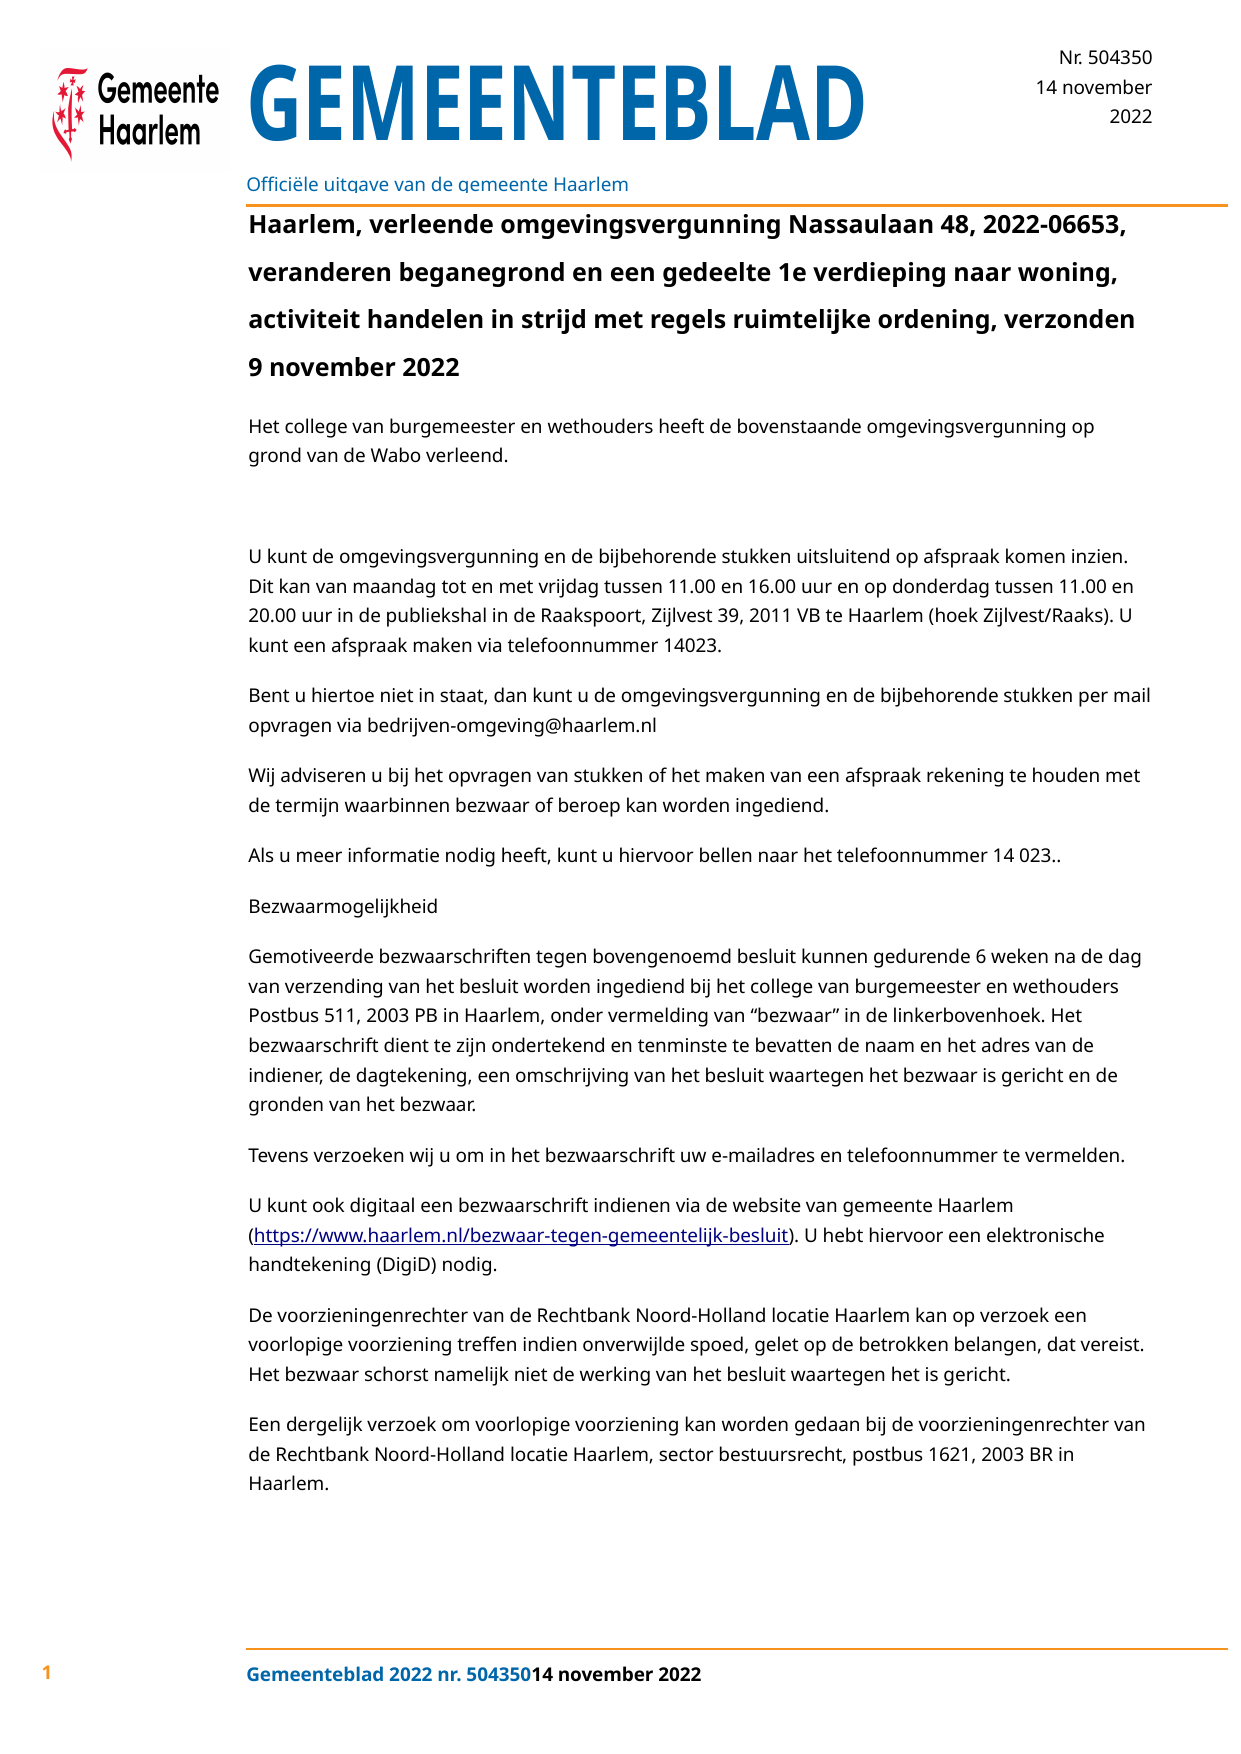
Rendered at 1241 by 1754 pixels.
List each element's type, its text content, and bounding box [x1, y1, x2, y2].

text Bezwaarmogelijkheid [248, 893, 1152, 919]
text Als u meer informatie nodig heeft, kunt u hiervoor bellen naar het telefoonnummer 14 023.. [248, 843, 1152, 868]
text Tevens verzoeken wij u om in het bezwaarschrift uw e-mailadres en telefoonnummer te vermelden. [248, 1142, 1152, 1168]
text U kunt de omgevingsvergunning en de bijbehorende stukken uitsluitend op afspraak komen inzien. Dit kan van maandag tot en met vrijdag tussen 11.00 en 16.00 uur en op donderdag tussen 11.00 en 20.00 uur in de publiekshal in de Raakspoort, Zijlvest 39, 2011 VB te Haarlem (hoek Zijlvest/Raaks). U kunt een afspraak maken via telefoonnummer 14023. [248, 543, 1152, 658]
picture [41, 47, 231, 172]
text Een dergelijk verzoek om voorlopige voorziening kan worden gedaan bij de voorzieningenrechter van de Rechtbank Noord-Holland locatie Haarlem, sector bestuursrecht, postbus 1621, 2003 BR in Haarlem. [248, 1411, 1152, 1496]
text U kunt ook digitaal een bezwaarschrift indienen via de website van gemeente Haarlem (https://www.haarlem.nl/bezwaar-tegen-gemeentelijk-besluit). U hebt hiervoor een elektronische handtekening (DigiD) nodig. [248, 1192, 1152, 1277]
text Haarlem, verleende omgevingsvergunning Nassaulaan 48, 2022-06653, veranderen beganegrond en een gedeelte 1e verdieping naar woning, activiteit handelen in strijd met regels ruimtelijke ordening, verzonden 9 november 2022 [248, 207, 1152, 384]
text Bent u hiertoe niet in staat, dan kunt u de omgevingsvergunning en de bijbehorende stukken per mail opvragen via bedrijven-omgeving@haarlem.nl [248, 683, 1152, 738]
text Wij adviseren u bij het opvragen van stukken of het maken van een afspraak rekening te houden met de termijn waarbinnen bezwaar of beroep kan worden ingediend. [248, 763, 1152, 818]
text Het college van burgemeester en wethouders heeft de bovenstaande omgevingsvergunning op grond van de Wabo verleend. [248, 413, 1152, 468]
text De voorzieningenrechter van de Rechtbank Noord-Holland locatie Haarlem kan op verzoek een voorlopige voorziening treffen indien onverwijlde spoed, gelet op de betrokken belangen, dat vereist. Het bezwaar schorst namelijk niet de werking van het besluit waartegen het is gericht. [248, 1302, 1152, 1387]
text Gemotiveerde bezwaarschriften tegen bovengenoemd besluit kunnen gedurende 6 weken na de dag van verzending van het besluit worden ingediend bij het college van burgemeester en wethouders Postbus 511, 2003 PB in Haarlem, onder vermelding van “bezwaar” in de linkerbovenhoek. Het bezwaarschrift dient te zijn ondertekend en tenminste te bevatten de naam en het adres van de indiener, de dagtekening, een omschrijving van het besluit waartegen het bezwaar is gericht en de gronden van het bezwaar. [248, 943, 1152, 1117]
